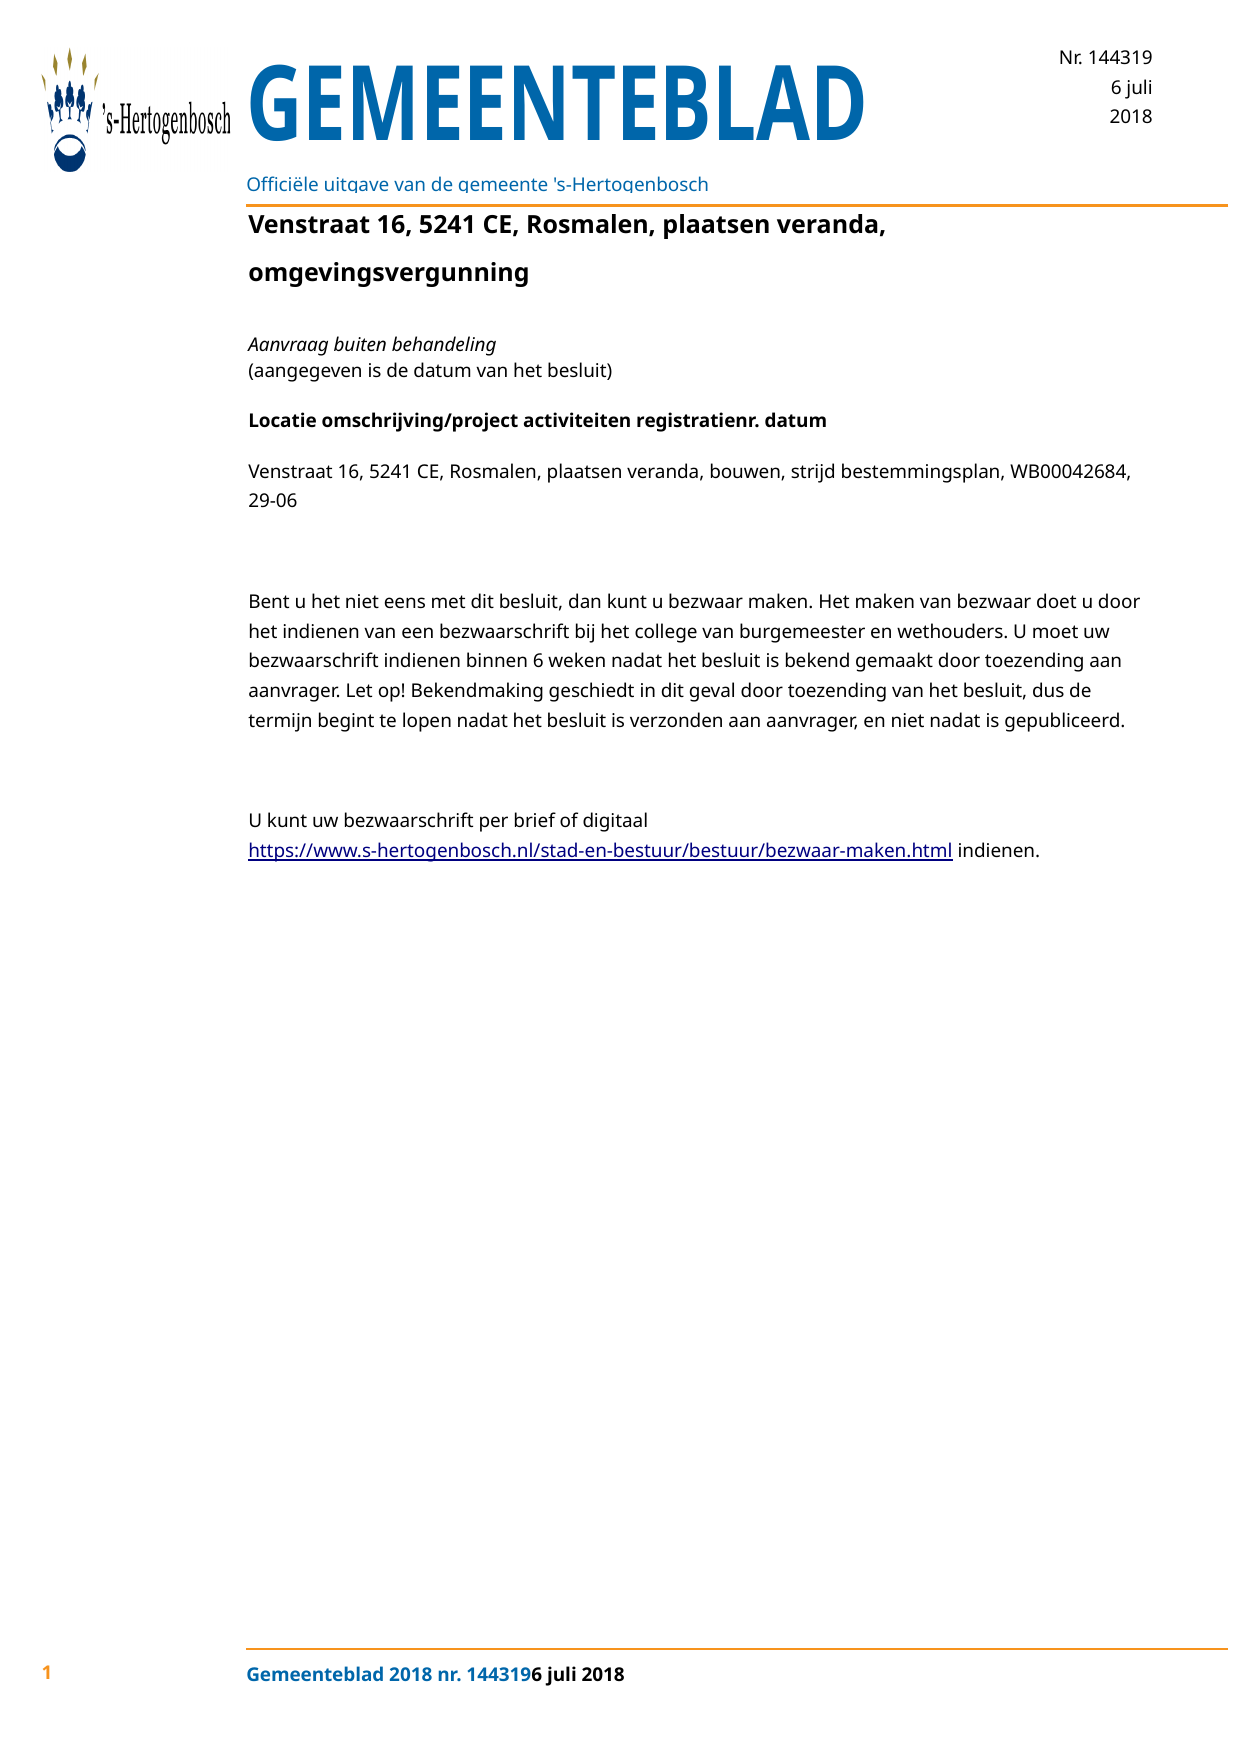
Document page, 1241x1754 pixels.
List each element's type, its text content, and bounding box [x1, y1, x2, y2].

text Aanvraag buiten behandeling [248, 331, 1152, 357]
text Locatie omschrijving/project activiteiten registratienr. datum [248, 408, 1152, 433]
text Bent u het niet eens met dit besluit, dan kunt u bezwaar maken. Het maken van bezwaar doet u door het indienen van een bezwaarschrift bij het college van burgemeester en wethouders. U moet uw bezwaarschrift indienen binnen 6 weken nadat het besluit is bekend gemaakt door toezending aan aanvrager. Let op! Bekendmaking geschiedt in dit geval door toezending van het besluit, dus de termijn begint te lopen nadat het besluit is verzonden aan aanvrager, en niet nadat is gepubliceerd. [248, 588, 1152, 732]
text (aangegeven is de datum van het besluit) [248, 357, 1152, 383]
picture [41, 47, 231, 172]
text U kunt uw bezwaarschrift per brief of digitaal https://www.s-hertogenbosch.nl/stad-en-bestuur/bestuur/bezwaar-maken.html indienen. [248, 808, 1152, 863]
text Venstraat 16, 5241 CE, Rosmalen, plaatsen veranda, omgevingsvergunning [248, 207, 1152, 288]
text Venstraat 16, 5241 CE, Rosmalen, plaatsen veranda, bouwen, strijd bestemmingsplan, WB00042684, 29-06 [248, 458, 1152, 513]
